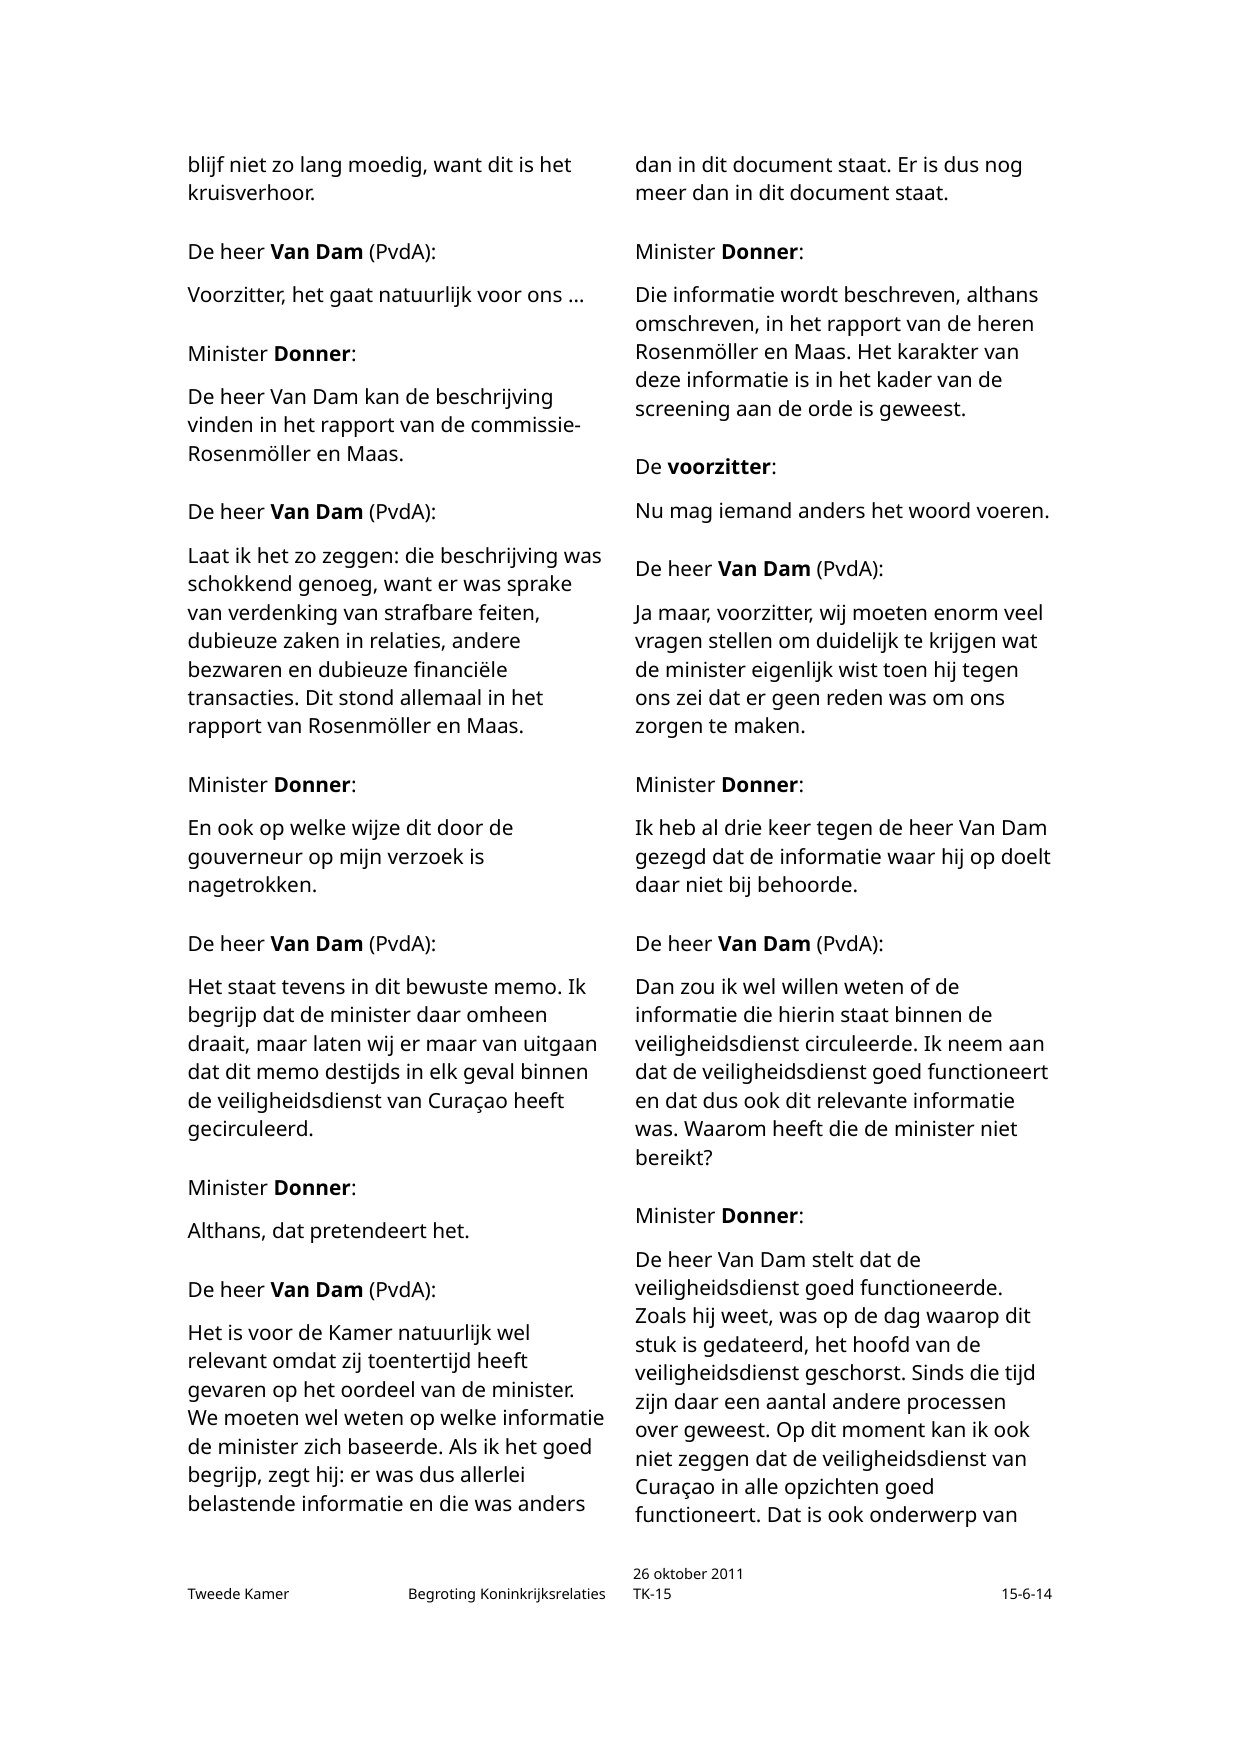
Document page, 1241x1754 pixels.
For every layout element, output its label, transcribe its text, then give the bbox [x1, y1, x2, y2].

text Minister Donner: [635, 237, 1053, 265]
text Voorzitter, het gaat natuurlijk voor ons … [187, 280, 605, 309]
text Die informatie wordt beschreven, althans omschreven, in het rapport van de heren Rosenmöller en Maas. Het karakter van deze informatie is in het kader van de screening aan de orde is geweest. [635, 280, 1053, 422]
text En ook op welke wijze dit door de gouverneur op mijn verzoek is nagetrokken. [187, 813, 605, 899]
text De heer Van Dam kan de beschrijving vinden in het rapport van de commissie-Rosenmöller en Maas. [187, 382, 605, 467]
text Nu mag iemand anders het woord voeren. [635, 496, 1053, 524]
text Althans, dat pretendeert het. [187, 1216, 605, 1245]
text De heer Van Dam (PvdA): [187, 237, 605, 265]
text Het staat tevens in dit bewuste memo. Ik begrijp dat de minister daar omheen draait, maar laten wij er maar van uitgaan dat dit memo destijds in elk geval binnen de veiligheidsdienst van Curaçao heeft gecirculeerd. [187, 972, 605, 1143]
text dan in dit document staat. Er is dus nog meer dan in dit document staat. [635, 150, 1053, 207]
text Minister Donner: [635, 770, 1053, 798]
text De heer Van Dam stelt dat de veiligheidsdienst goed functioneerde. Zoals hij weet, was op de dag waarop dit stuk is gedateerd, het hoofd van de veiligheidsdienst geschorst. Sinds die tijd zijn daar een aantal andere processen over geweest. Op dit moment kan ik ook niet zeggen dat de veiligheidsdienst van Curaçao in alle opzichten goed functioneert. Dat is ook onderwerp van [635, 1245, 1053, 1529]
text Het is voor de Kamer natuurlijk wel relevant omdat zij toentertijd heeft gevaren op het oordeel van de minister. We moeten wel weten op welke informatie de minister zich baseerde. Als ik het goed begrijp, zegt hij: er was dus allerlei belastende informatie en die was anders [187, 1318, 605, 1517]
text De heer Van Dam (PvdA): [187, 497, 605, 526]
text Minister Donner: [635, 1201, 1053, 1230]
text blijf niet zo lang moedig, want dit is het kruisverhoor. [187, 150, 605, 207]
text Minister Donner: [187, 770, 605, 798]
text Ja maar, voorzitter, wij moeten enorm veel vragen stellen om duidelijk te krijgen wat de minister eigenlijk wist toen hij tegen ons zei dat er geen reden was om ons zorgen te maken. [635, 598, 1053, 740]
text De heer Van Dam (PvdA): [187, 929, 605, 957]
text Minister Donner: [187, 339, 605, 367]
text Minister Donner: [187, 1173, 605, 1201]
text Laat ik het zo zeggen: die beschrijving was schokkend genoeg, want er was sprake van verdenking van strafbare feiten, dubieuze zaken in relaties, andere bezwaren en dubieuze financiële transacties. Dit stond allemaal in het rapport van Rosenmöller en Maas. [187, 541, 605, 740]
text Ik heb al drie keer tegen de heer Van Dam gezegd dat de informatie waar hij op doelt daar niet bij behoorde. [635, 813, 1053, 899]
text De heer Van Dam (PvdA): [635, 929, 1053, 957]
text De voorzitter: [635, 452, 1053, 481]
text De heer Van Dam (PvdA): [187, 1275, 605, 1303]
text De heer Van Dam (PvdA): [635, 554, 1053, 583]
text Dan zou ik wel willen weten of de informatie die hierin staat binnen de veiligheidsdienst circuleerde. Ik neem aan dat de veiligheidsdienst goed functioneert en dat dus ook dit relevante informatie was. Waarom heeft die de minister niet bereikt? [635, 972, 1053, 1171]
